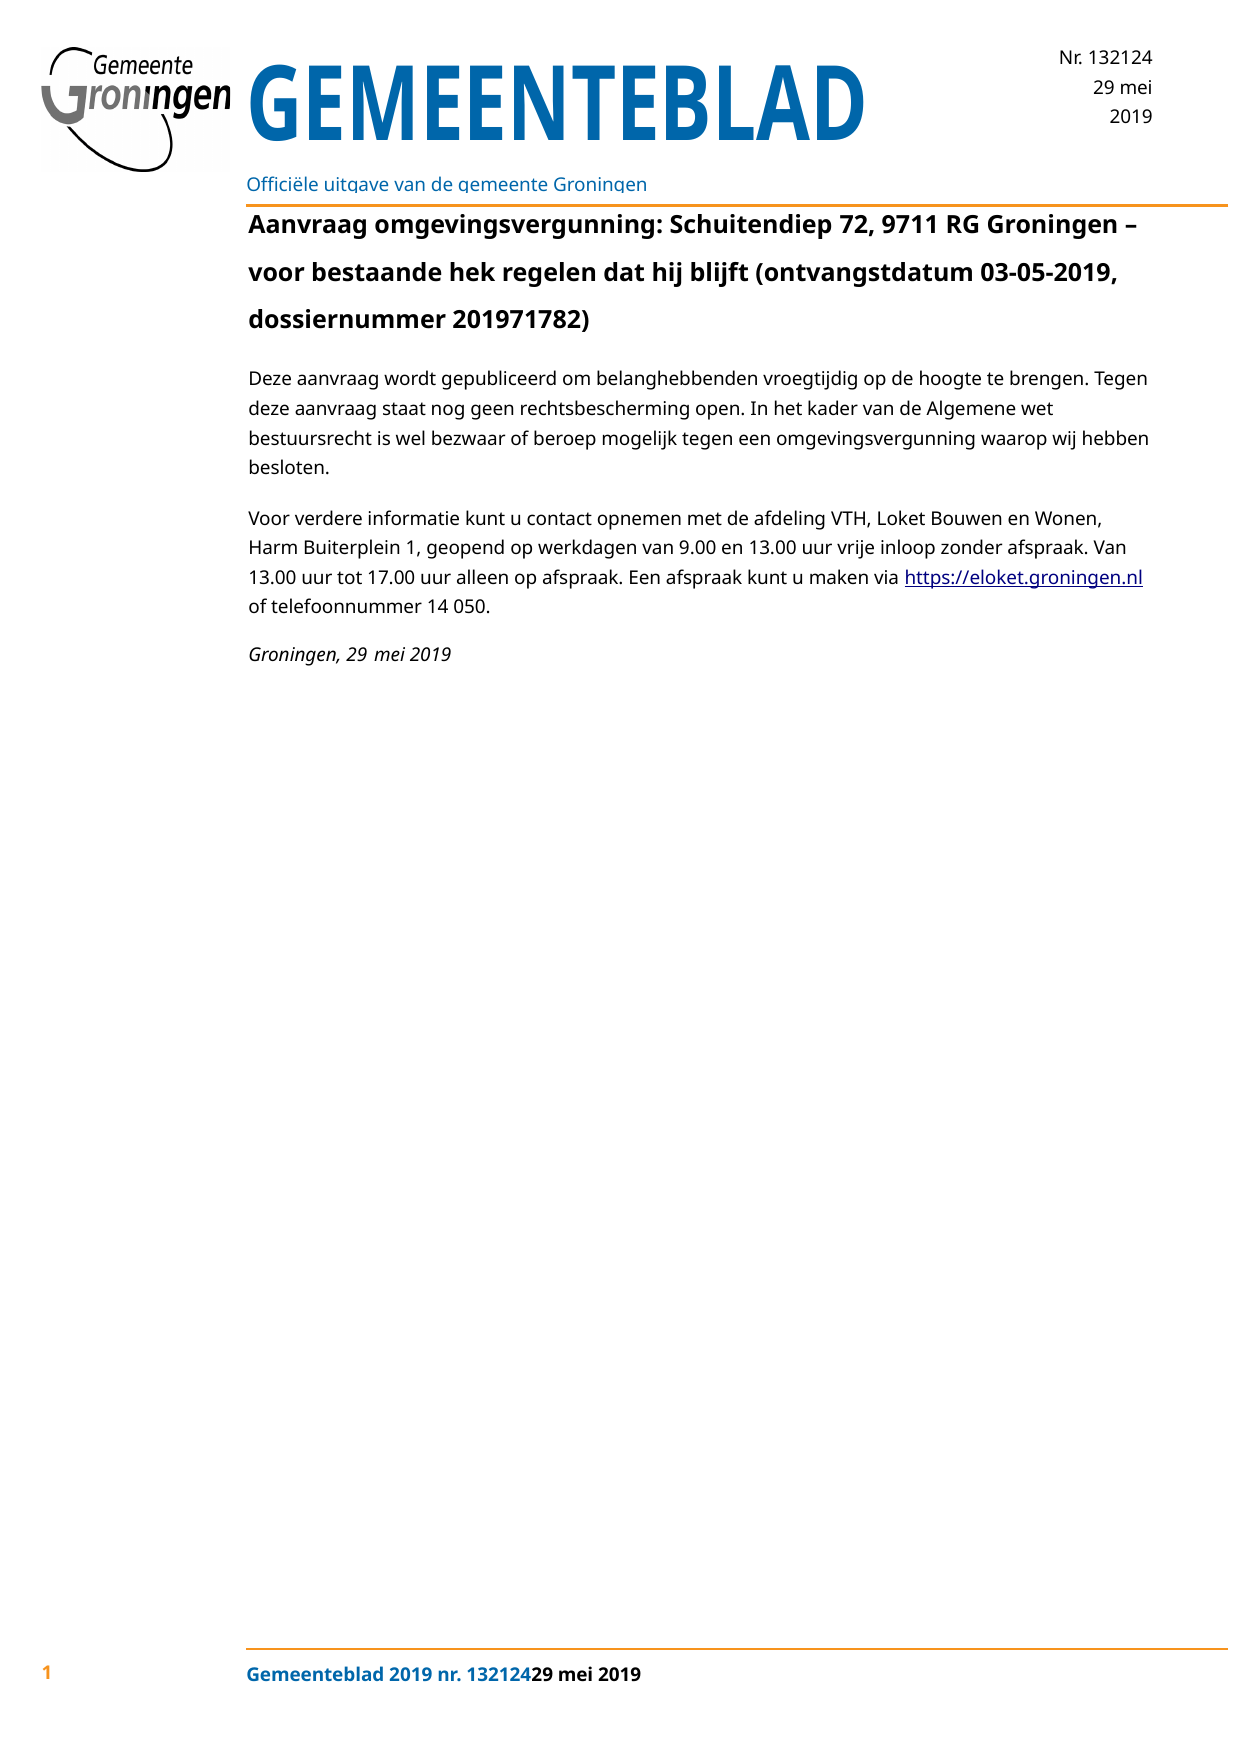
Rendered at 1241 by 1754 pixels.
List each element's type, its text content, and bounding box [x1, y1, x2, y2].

text Voor verdere informatie kunt u contact opnemen met de afdeling VTH, Loket Bouwen en Wonen, Harm Buiterplein 1, geopend op werkdagen van 9.00 en 13.00 uur vrije inloop zonder afspraak. Van 13.00 uur tot 17.00 uur alleen op afspraak. Een afspraak kunt u maken via https://eloket.groningen.nl of telefoonnummer 14 050. [248, 505, 1152, 619]
text Deze aanvraag wordt gepubliceerd om belanghebbenden vroegtijdig op de hoogte te brengen. Tegen deze aanvraag staat nog geen rechtsbescherming open. In het kader van de Algemene wet bestuursrecht is wel bezwaar of beroep mogelijk tegen een omgevingsvergunning waarop wij hebben besloten. [248, 366, 1152, 480]
picture [41, 47, 231, 172]
text Groningen, 29 mei 2019 [248, 641, 1152, 667]
text Aanvraag omgevingsvergunning: Schuitendiep 72, 9711 RG Groningen – voor bestaande hek regelen dat hij blijft (ontvangstdatum 03-05-2019, dossiernummer 201971782) [248, 207, 1152, 336]
